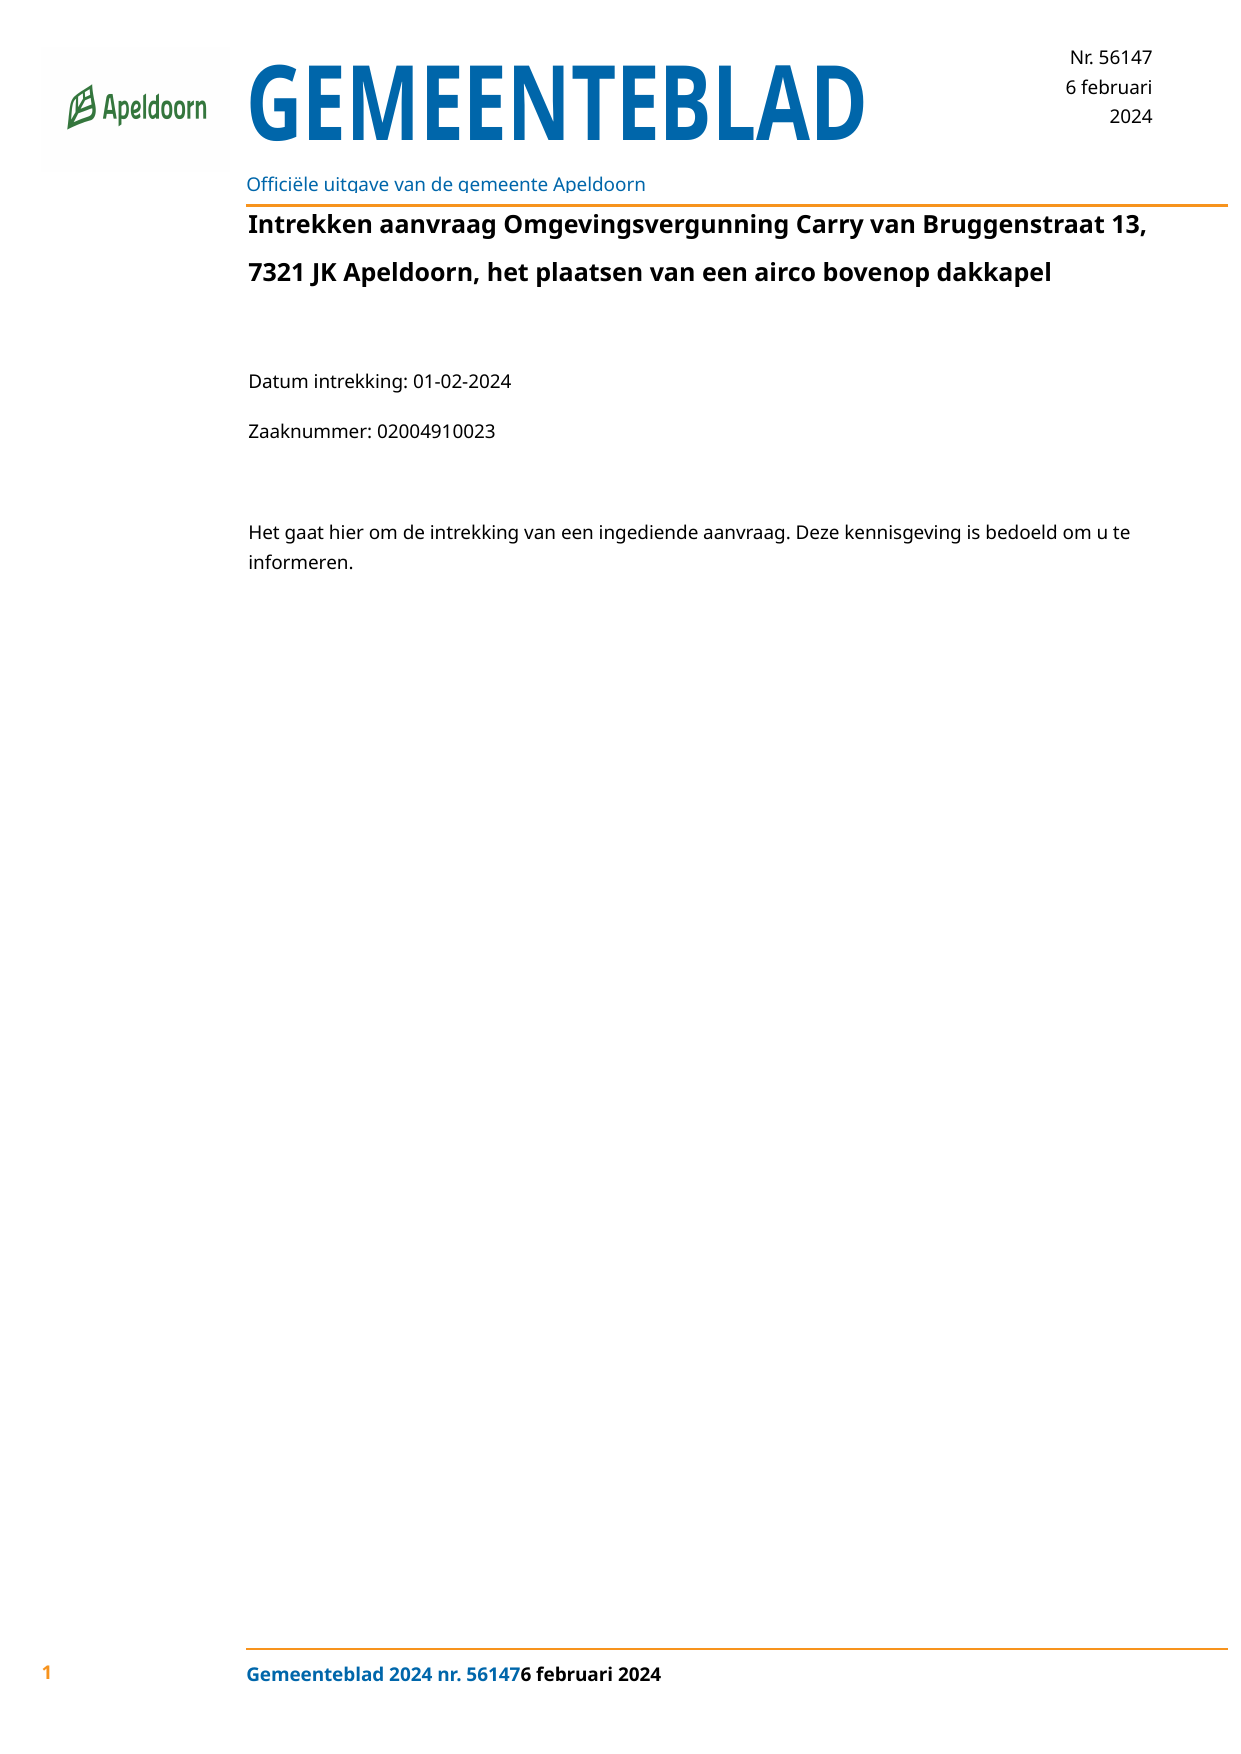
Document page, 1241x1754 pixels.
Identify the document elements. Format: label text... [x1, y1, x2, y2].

picture [41, 47, 231, 172]
text Datum intrekking: 01-02-2024 [248, 368, 1152, 394]
text Het gaat hier om de intrekking van een ingediende aanvraag. Deze kennisgeving is bedoeld om u te informeren. [248, 519, 1152, 575]
text Zaaknummer: 02004910023 [248, 419, 1152, 444]
text Intrekken aanvraag Omgevingsvergunning Carry van Bruggenstraat 13, 7321 JK Apeldoorn, het plaatsen van een airco bovenop dakkapel [248, 207, 1152, 288]
